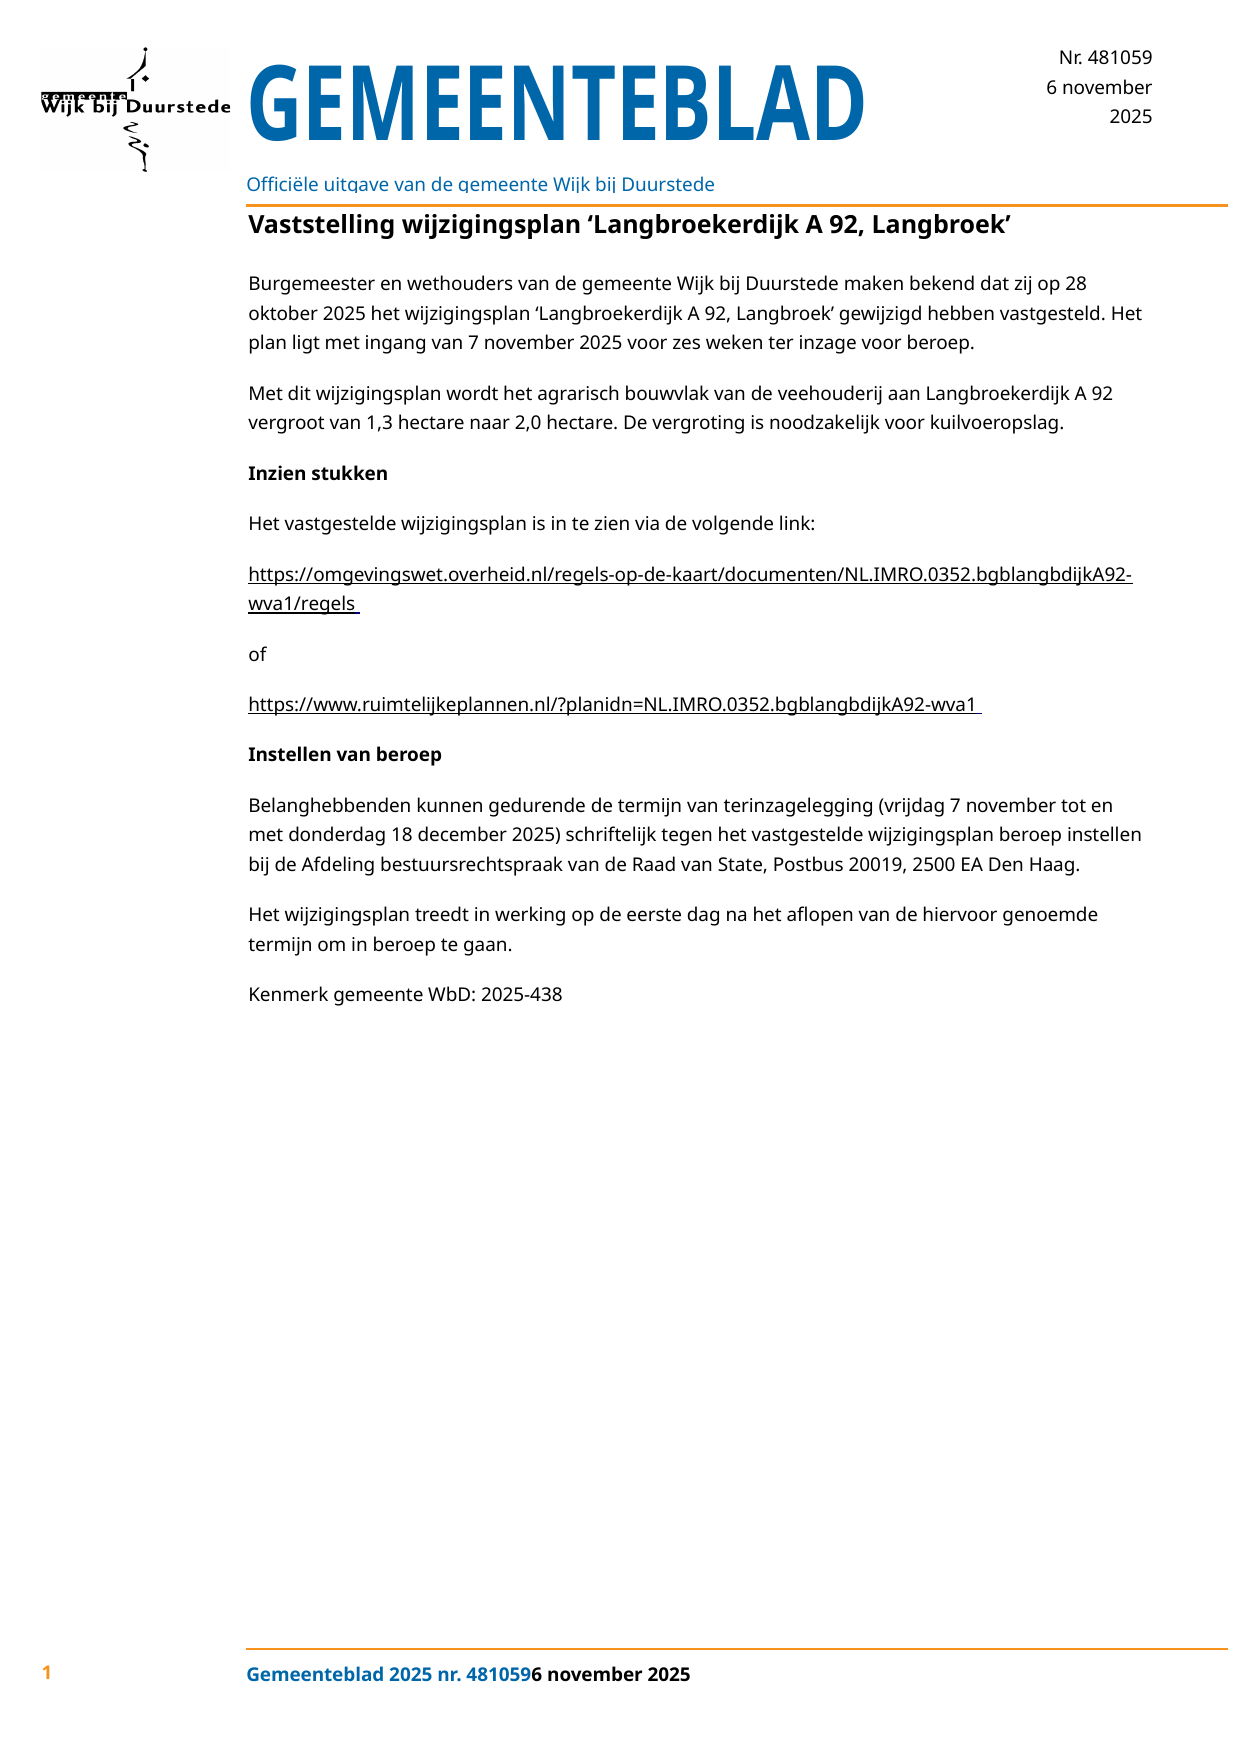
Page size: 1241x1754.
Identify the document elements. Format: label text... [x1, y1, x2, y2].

text Het vastgestelde wijzigingsplan is in te zien via de volgende link: [248, 510, 1152, 536]
text https://omgevingswet.overheid.nl/regels-op-de-kaart/documenten/NL.IMRO.0352.bgblangbdijkA92-wva1/regels [248, 561, 1152, 616]
text Met dit wijzigingsplan wordt het agrarisch bouwvlak van de veehouderij aan Langbroekerdijk A 92 vergroot van 1,3 hectare naar 2,0 hectare. De vergroting is noodzakelijk voor kuilvoeropslag. [248, 380, 1152, 435]
text Burgemeester en wethouders van de gemeente Wijk bij Duurstede maken bekend dat zij op 28 oktober 2025 het wijzigingsplan ‘Langbroekerdijk A 92, Langbroek’ gewijzigd hebben vastgesteld. Het plan ligt met ingang van 7 november 2025 voor zes weken ter inzage voor beroep. [248, 270, 1152, 355]
text Het wijzigingsplan treedt in werking op de eerste dag na het aflopen van de hiervoor genoemde termijn om in beroep te gaan. [248, 902, 1152, 957]
picture [41, 47, 231, 172]
text of [248, 641, 1152, 666]
text https://www.ruimtelijkeplannen.nl/?planidn=NL.IMRO.0352.bgblangbdijkA92-wva1 [248, 691, 1152, 717]
text Inzien stukken [248, 460, 1152, 486]
text Instellen van beroep [248, 742, 1152, 767]
text Belanghebbenden kunnen gedurende de termijn van terinzagelegging (vrijdag 7 november tot en met donderdag 18 december 2025) schriftelijk tegen het vastgestelde wijzigingsplan beroep instellen bij de Afdeling bestuursrechtspraak van de Raad van State, Postbus 20019, 2500 EA Den Haag. [248, 792, 1152, 877]
text Vaststelling wijzigingsplan ‘Langbroekerdijk A 92, Langbroek’ [248, 207, 1152, 241]
text Kenmerk gemeente WbD: 2025-438 [248, 982, 1152, 1007]
